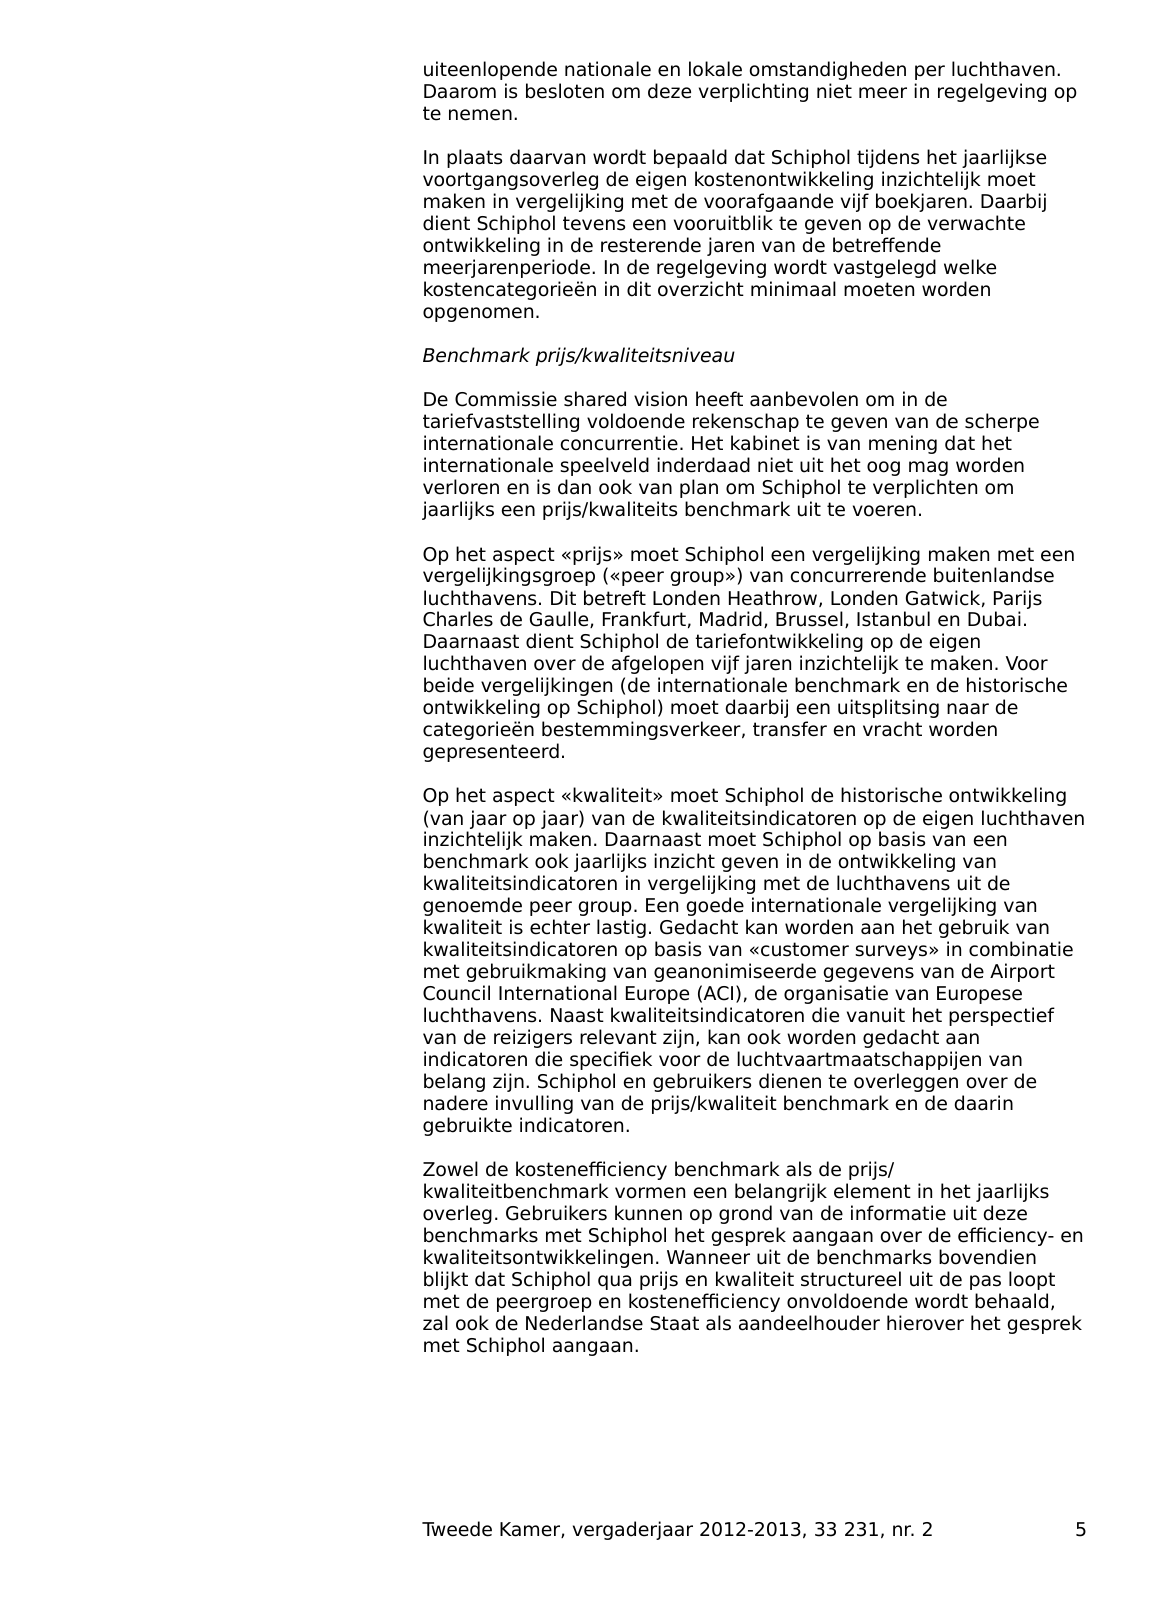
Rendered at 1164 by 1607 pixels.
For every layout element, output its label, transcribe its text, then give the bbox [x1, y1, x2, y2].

text De Commissie shared vision heeft aanbevolen om in de tariefvaststelling voldoende rekenschap te geven van de scherpe internationale concurrentie. Het kabinet is van mening dat het internationale speelveld inderdaad niet uit het oog mag worden verloren en is dan ook van plan om Schiphol te verplichten om jaarlijks een prijs/kwaliteits benchmark uit te voeren. [422, 389, 1087, 521]
subtitle Benchmark prijs/kwaliteitsniveau [422, 345, 1087, 367]
text Zowel de kostenefficiency benchmark als de prijs/ kwaliteitbenchmark vormen een belangrijk element in het jaarlijks overleg. Gebruikers kunnen op grond van de informatie uit deze benchmarks met Schiphol het gesprek aangaan over de efficiency- en kwaliteitsontwikkelingen. Wanneer uit de benchmarks bovendien blijkt dat Schiphol qua prijs en kwaliteit structureel uit de pas loopt met de peergroep en kostenefficiency onvoldoende wordt behaald, zal ook de Nederlandse Staat als aandeelhouder hierover het gesprek met Schiphol aangaan. [422, 1159, 1087, 1357]
text In plaats daarvan wordt bepaald dat Schiphol tijdens het jaarlijkse voortgangsoverleg de eigen kostenontwikkeling inzichtelijk moet maken in vergelijking met de voorafgaande vijf boekjaren. Daarbij dient Schiphol tevens een vooruitblik te geven op de verwachte ontwikkeling in de resterende jaren van de betreffende meerjarenperiode. In de regelgeving wordt vastgelegd welke kostencategorieën in dit overzicht minimaal moeten worden opgenomen. [422, 147, 1087, 323]
text Op het aspect «prijs» moet Schiphol een vergelijking maken met een vergelijkingsgroep («peer group») van concurrerende buitenlandse luchthavens. Dit betreft Londen Heathrow, Londen Gatwick, Parijs Charles de Gaulle, Frankfurt, Madrid, Brussel, Istanbul en Dubai. Daarnaast dient Schiphol de tariefontwikkeling op de eigen luchthaven over de afgelopen vijf jaren inzichtelijk te maken. Voor beide vergelijkingen (de internationale benchmark en de historische ontwikkeling op Schiphol) moet daarbij een uitsplitsing naar de categorieën bestemmingsverkeer, transfer en vracht worden gepresenteerd. [422, 543, 1087, 763]
text uiteenlopende nationale en lokale omstandigheden per luchthaven. Daarom is besloten om deze verplichting niet meer in regelgeving op te nemen. [422, 59, 1087, 125]
text Op het aspect «kwaliteit» moet Schiphol de historische ontwikkeling (van jaar op jaar) van de kwaliteitsindicatoren op de eigen luchthaven inzichtelijk maken. Daarnaast moet Schiphol op basis van een benchmark ook jaarlijks inzicht geven in de ontwikkeling van kwaliteitsindicatoren in vergelijking met de luchthavens uit de genoemde peer group. Een goede internationale vergelijking van kwaliteit is echter lastig. Gedacht kan worden aan het gebruik van kwaliteitsindicatoren op basis van «customer surveys» in combinatie met gebruikmaking van geanonimiseerde gegevens van de Airport Council International Europe (ACI), de organisatie van Europese luchthavens. Naast kwaliteitsindicatoren die vanuit het perspectief van de reizigers relevant zijn, kan ook worden gedacht aan indicatoren die specifiek voor de luchtvaartmaatschappijen van belang zijn. Schiphol en gebruikers dienen te overleggen over de nadere invulling van de prijs/kwaliteit benchmark en de daarin gebruikte indicatoren. [422, 785, 1087, 1137]
